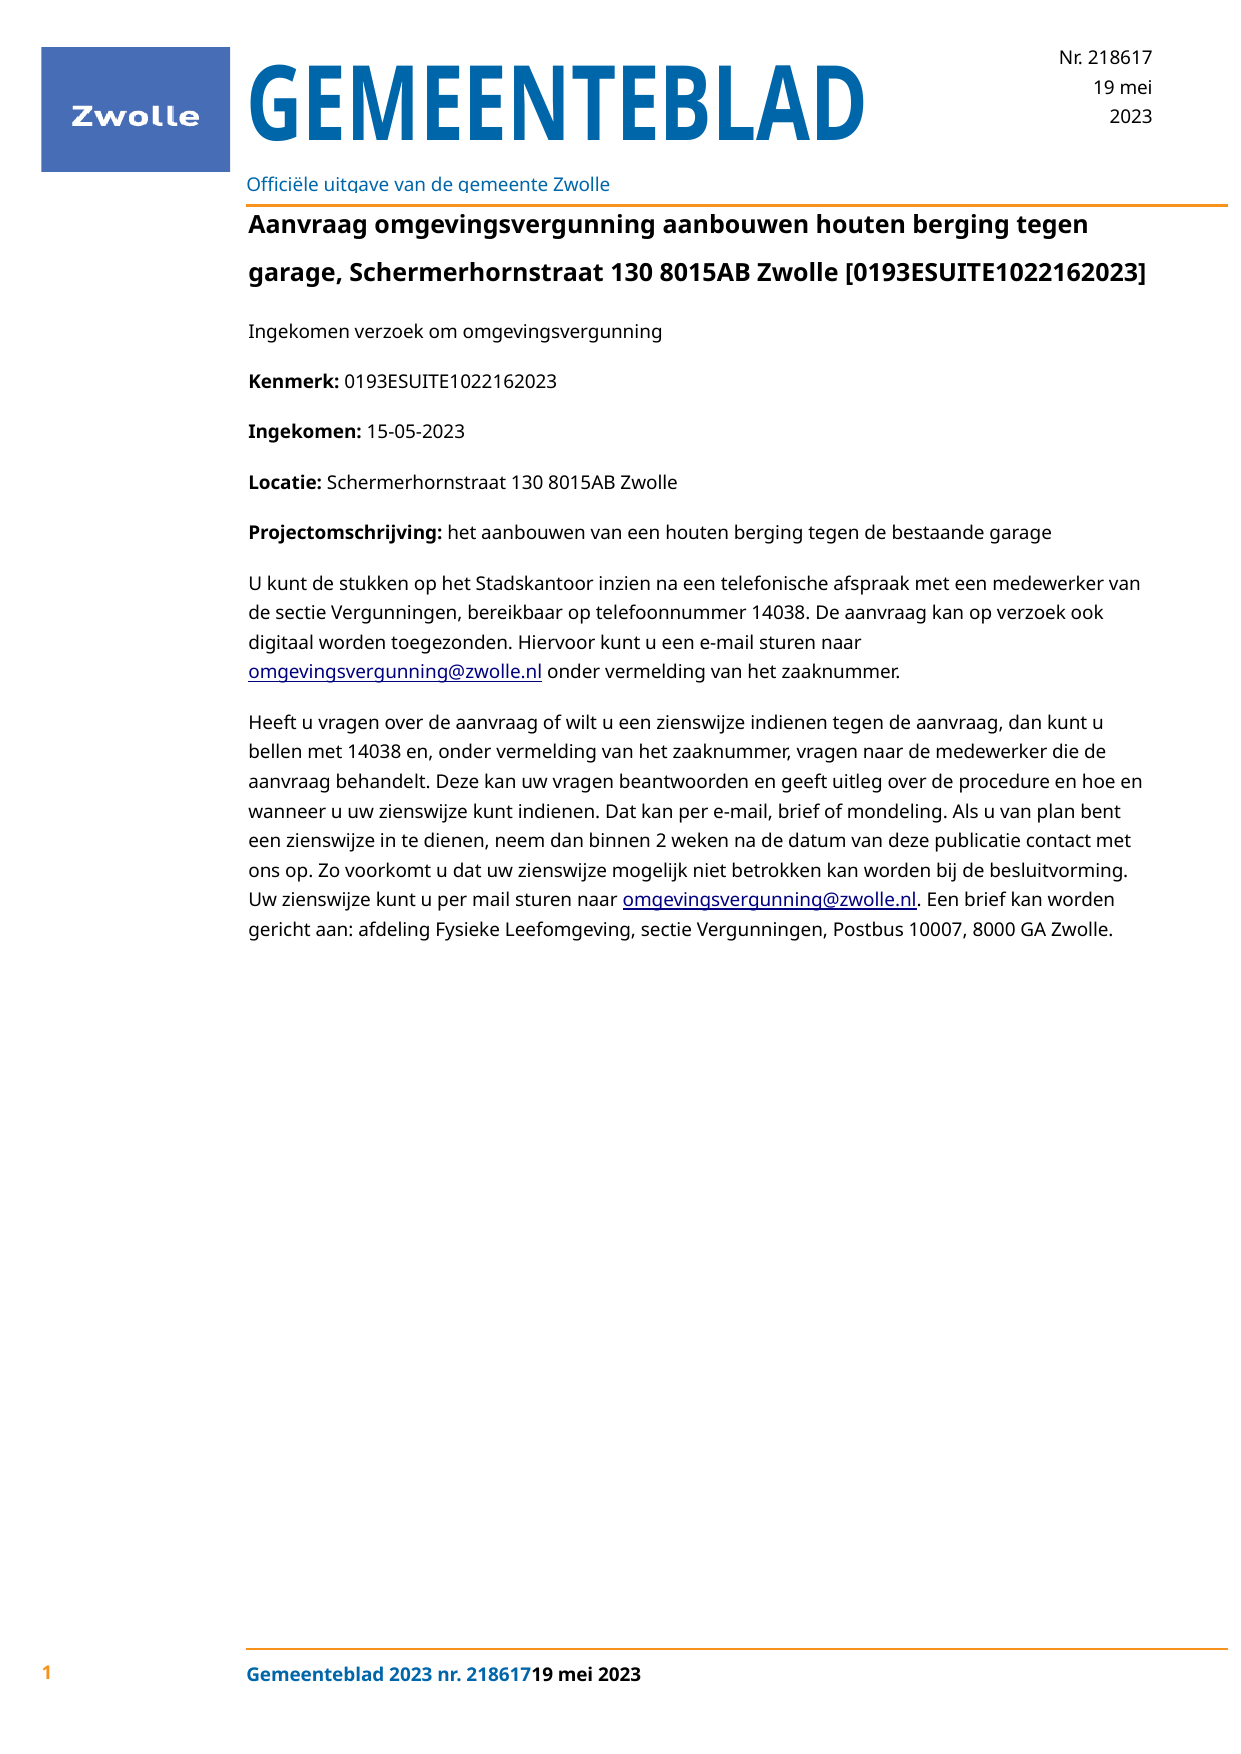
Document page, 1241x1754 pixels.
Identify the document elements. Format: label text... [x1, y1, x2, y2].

text U kunt de stukken op het Stadskantoor inzien na een telefonische afspraak met een medewerker van de sectie Vergunningen, bereikbaar op telefoonnummer 14038. De aanvraag kan op verzoek ook digitaal worden toegezonden. Hiervoor kunt u een e-mail sturen naar omgevingsvergunning@zwolle.nl onder vermelding van het zaaknummer. [248, 570, 1152, 684]
text Projectomschrijving: het aanbouwen van een houten berging tegen de bestaande garage [248, 519, 1152, 545]
text Locatie: Schermerhornstraat 130 8015AB Zwolle [248, 469, 1152, 495]
text Ingekomen verzoek om omgevingsvergunning [248, 318, 1152, 344]
text Kenmerk: 0193ESUITE1022162023 [248, 368, 1152, 394]
text Heeft u vragen over de aanvraag of wilt u een zienswijze indienen tegen de aanvraag, dan kunt u bellen met 14038 en, onder vermelding van het zaaknummer, vragen naar de medewerker die de aanvraag behandelt. Deze kan uw vragen beantwoorden en geeft uitleg over de procedure en hoe en wanneer u uw zienswijze kunt indienen. Dat kan per e-mail, brief of mondeling. Als u van plan bent een zienswijze in te dienen, neem dan binnen 2 weken na de datum van deze publicatie contact met ons op. Zo voorkomt u dat uw zienswijze mogelijk niet betrokken kan worden bij de besluitvorming. Uw zienswijze kunt u per mail sturen naar omgevingsvergunning@zwolle.nl. Een brief kan worden gericht aan: afdeling Fysieke Leefomgeving, sectie Vergunningen, Postbus 10007, 8000 GA Zwolle. [248, 709, 1152, 942]
text Aanvraag omgevingsvergunning aanbouwen houten berging tegen garage, Schermerhornstraat 130 8015AB Zwolle [0193ESUITE1022162023] [248, 207, 1152, 288]
picture [41, 47, 231, 172]
text Ingekomen: 15-05-2023 [248, 419, 1152, 444]
